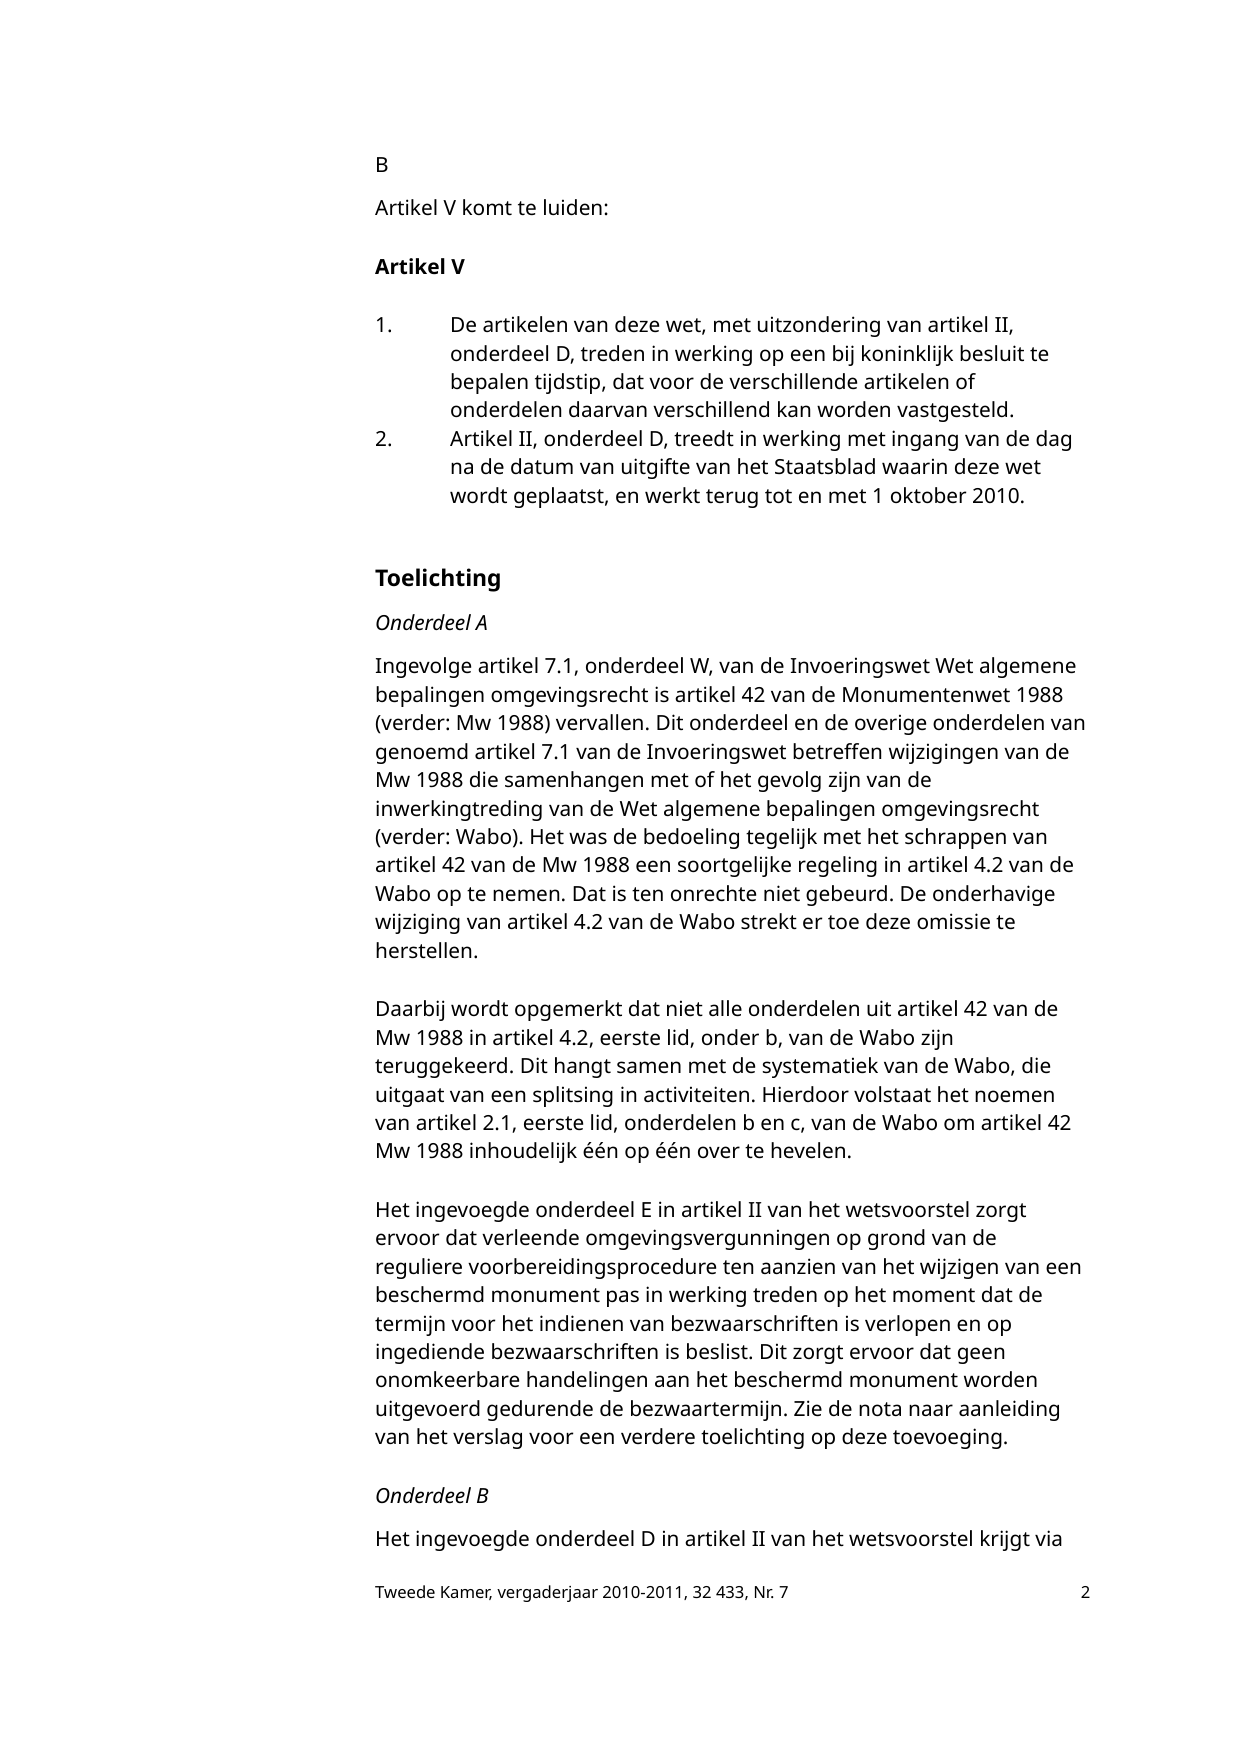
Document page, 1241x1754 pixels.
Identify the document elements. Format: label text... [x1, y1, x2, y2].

text Artikel V [375, 252, 1090, 280]
text Ingevolge artikel 7.1, onderdeel W, van de Invoeringswet Wet algemene bepalingen omgevingsrecht is artikel 42 van de Monumentenwet 1988 (verder: Mw 1988) vervallen. Dit onderdeel en de overige onderdelen van genoemd artikel 7.1 van de Invoeringswet betreffen wijzigingen van de Mw 1988 die samenhangen met of het gevolg zijn van de inwerkingtreding van de Wet algemene bepalingen omgevingsrecht (verder: Wabo). Het was de bedoeling tegelijk met het schrappen van artikel 42 van de Mw 1988 een soortgelijke regeling in artikel 4.2 van de Wabo op te nemen. Dat is ten onrechte niet gebeurd. De onderhavige wijziging van artikel 4.2 van de Wabo strekt er toe deze omissie te herstellen. [375, 652, 1090, 964]
text Onderdeel B [375, 1481, 1090, 1509]
text Artikel V komt te luiden: [375, 193, 1090, 222]
list De artikelen van deze wet, met uitzondering van artikel II, onderdeel D, treden in werking op een bij koninklijk besluit te bepalen tijdstip, dat voor de verschillende artikelen of onderdelen daarvan verschillend kan worden vastgesteld. [375, 310, 1090, 424]
text Daarbij wordt opgemerkt dat niet alle onderdelen uit artikel 42 van de Mw 1988 in artikel 4.2, eerste lid, onder b, van de Wabo zijn teruggekeerd. Dit hangt samen met de systematiek van de Wabo, die uitgaat van een splitsing in activiteiten. Hierdoor volstaat het noemen van artikel 2.1, eerste lid, onderdelen b en c, van de Wabo om artikel 42 Mw 1988 inhoudelijk één op één over te hevelen. [375, 994, 1090, 1165]
list Artikel II, onderdeel D, treedt in werking met ingang van de dag na de datum van uitgifte van het Staatsblad waarin deze wet wordt geplaatst, en werkt terug tot en met 1 oktober 2010. [375, 424, 1090, 509]
text Het ingevoegde onderdeel E in artikel II van het wetsvoorstel zorgt ervoor dat verleende omgevingsvergunningen op grond van de reguliere voorbereidingsprocedure ten aanzien van het wijzigen van een beschermd monument pas in werking treden op het moment dat de termijn voor het indienen van bezwaarschriften is verlopen en op ingediende bezwaarschriften is beslist. Dit zorgt ervoor dat geen onomkeerbare handelingen aan het beschermd monument worden uitgevoerd gedurende de bezwaartermijn. Zie de nota naar aanleiding van het verslag voor een verdere toelichting op deze toevoeging. [375, 1195, 1090, 1451]
text B [375, 150, 1090, 178]
text Het ingevoegde onderdeel D in artikel II van het wetsvoorstel krijgt via [375, 1524, 1090, 1553]
text Onderdeel A [375, 608, 1090, 637]
subtitle Toelichting [375, 562, 1090, 593]
